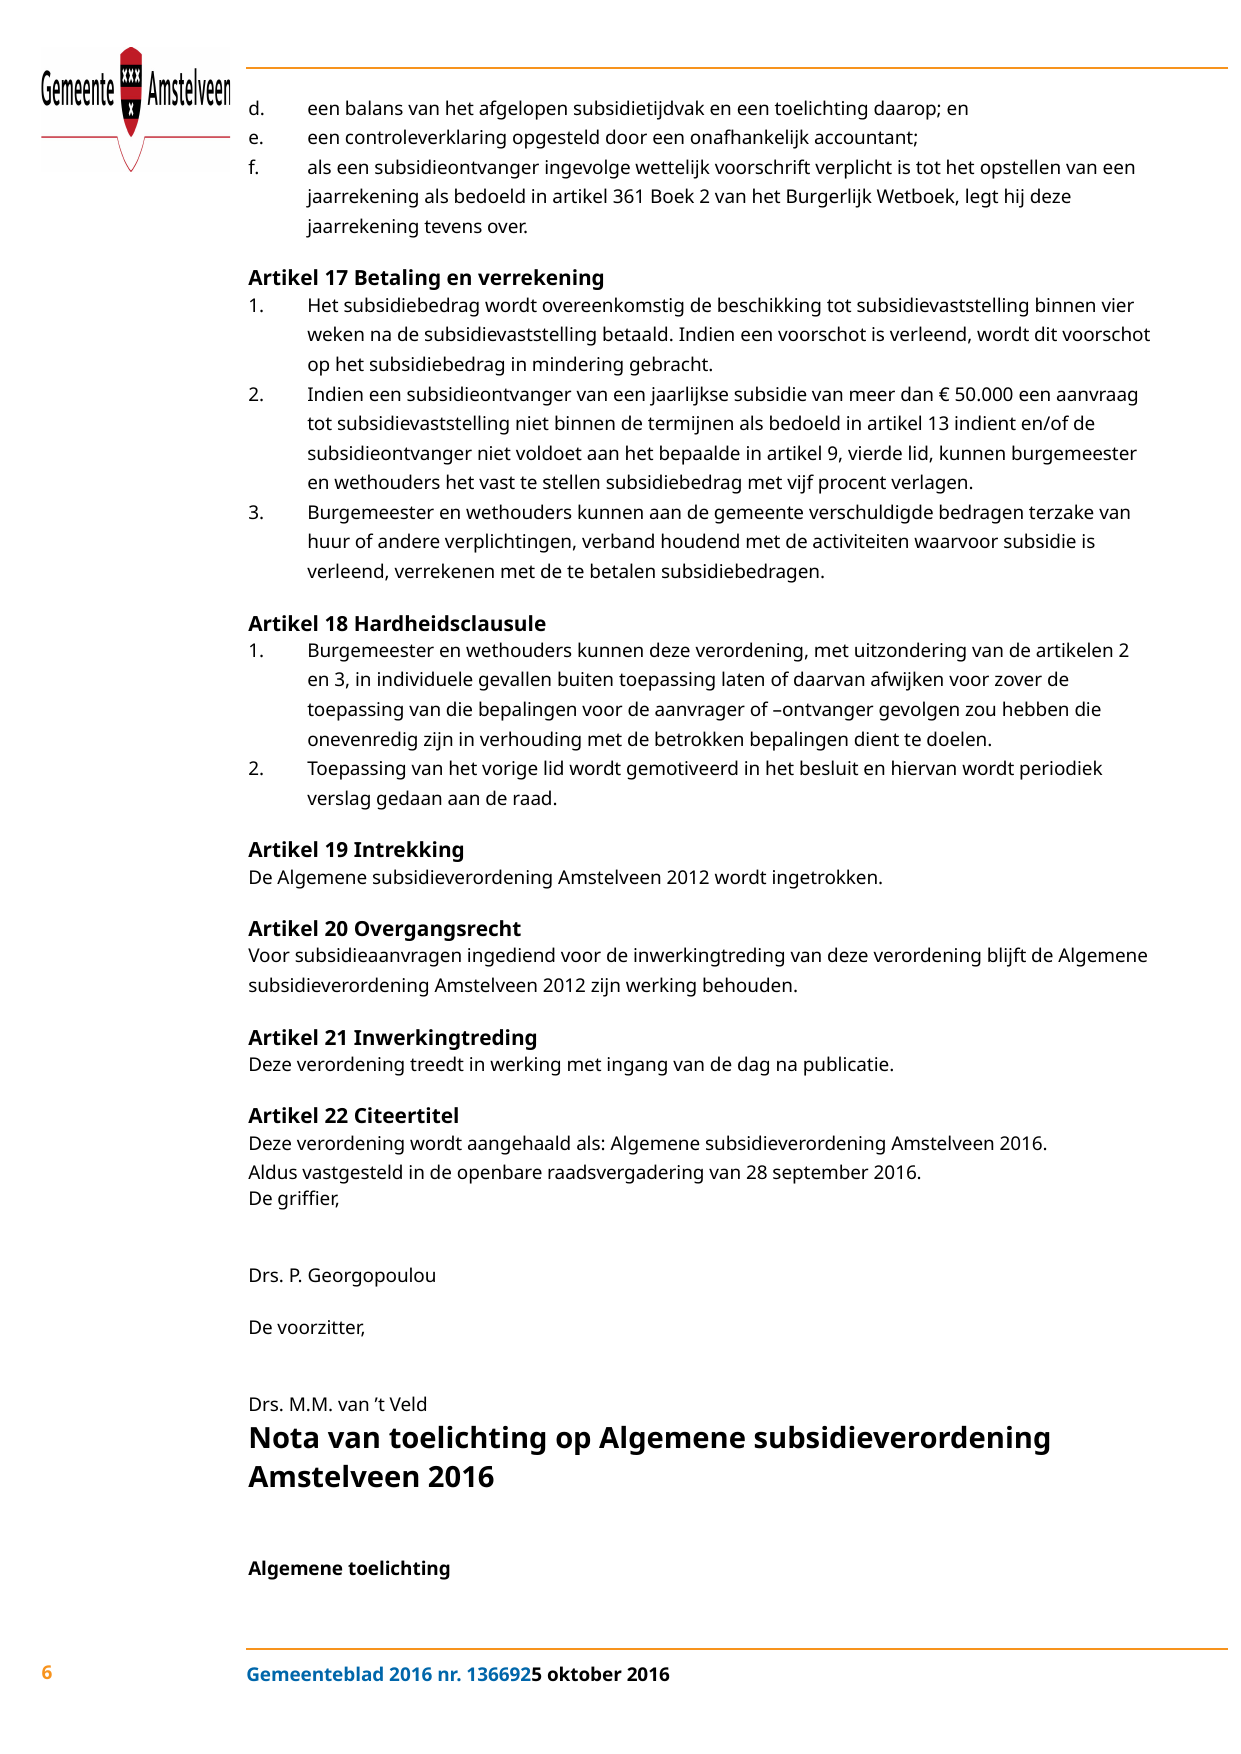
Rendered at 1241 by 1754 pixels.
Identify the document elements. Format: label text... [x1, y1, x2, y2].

list Indien een subsidieontvanger van een jaarlijkse subsidie van meer dan € 50.000 een aanvraag tot subsidievaststelling niet binnen de termijnen als bedoeld in artikel 13 indient en/of de subsidieontvanger niet voldoet aan het bepaalde in artikel 9, vierde lid, kunnen burgemeester en wethouders het vast te stellen subsidiebedrag met vijf procent verlagen. [248, 381, 1152, 495]
text Nota van toelichting op Algemene subsidieverordening Amstelveen 2016 [248, 1417, 1152, 1496]
list als een subsidieontvanger ingevolge wettelijk voorschrift verplicht is tot het opstellen van een jaarrekening als bedoeld in artikel 361 Boek 2 van het Burgerlijk Wetboek, legt hij deze jaarrekening tevens over. [248, 154, 1152, 239]
text Drs. P. Georgopoulou [248, 1262, 1152, 1288]
list Het subsidiebedrag wordt overeenkomstig de beschikking tot subsidievaststelling binnen vier weken na de subsidievaststelling betaald. Indien een voorschot is verleend, wordt dit voorschot op het subsidiebedrag in mindering gebracht. [248, 292, 1152, 377]
list een controleverklaring opgesteld door een onafhankelijk accountant; [248, 124, 1152, 150]
list een balans van het afgelopen subsidietijdvak en een toelichting daarop; en [248, 95, 1152, 121]
text Drs. M.M. van ’t Veld [248, 1391, 1152, 1417]
text Deze verordening wordt aangehaald als: Algemene subsidieverordening Amstelveen 2016. [248, 1130, 1152, 1156]
text Artikel 22 Citeertitel [248, 1102, 1152, 1130]
picture [41, 47, 231, 172]
list Burgemeester en wethouders kunnen deze verordening, met uitzondering van de artikelen 2 en 3, in individuele gevallen buiten toepassing laten of daarvan afwijken voor zover de toepassing van die bepalingen voor de aanvrager of –ontvanger gevolgen zou hebben die onevenredig zijn in verhouding met de betrokken bepalingen dient te doelen. [248, 637, 1152, 752]
text Artikel 20 Overgangsrecht [248, 914, 1152, 943]
list Toepassing van het vorige lid wordt gemotiveerd in het besluit en hiervan wordt periodiek verslag gedaan aan de raad. [248, 755, 1152, 811]
text Artikel 19 Intrekking [248, 835, 1152, 864]
text Voor subsidieaanvragen ingediend voor de inwerkingtreding van deze verordening blijft de Algemene subsidieverordening Amstelveen 2012 zijn werking behouden. [248, 943, 1152, 998]
text Algemene toelichting [248, 1555, 1152, 1581]
text De Algemene subsidieverordening Amstelveen 2012 wordt ingetrokken. [248, 864, 1152, 889]
text Deze verordening treedt in werking met ingang van de dag na publicatie. [248, 1051, 1152, 1077]
text Artikel 21 Inwerkingtreding [248, 1023, 1152, 1051]
text De voorzitter, [248, 1314, 1152, 1340]
text De griffier, [248, 1185, 1152, 1211]
text Aldus vastgesteld in de openbare raadsvergadering van 28 september 2016. [248, 1159, 1152, 1185]
text Artikel 17 Betaling en verrekening [248, 263, 1152, 292]
text Artikel 18 Hardheidsclausule [248, 609, 1152, 637]
list Burgemeester en wethouders kunnen aan de gemeente verschuldigde bedragen terzake van huur of andere verplichtingen, verband houdend met de activiteiten waarvoor subsidie is verleend, verrekenen met de te betalen subsidiebedragen. [248, 499, 1152, 584]
